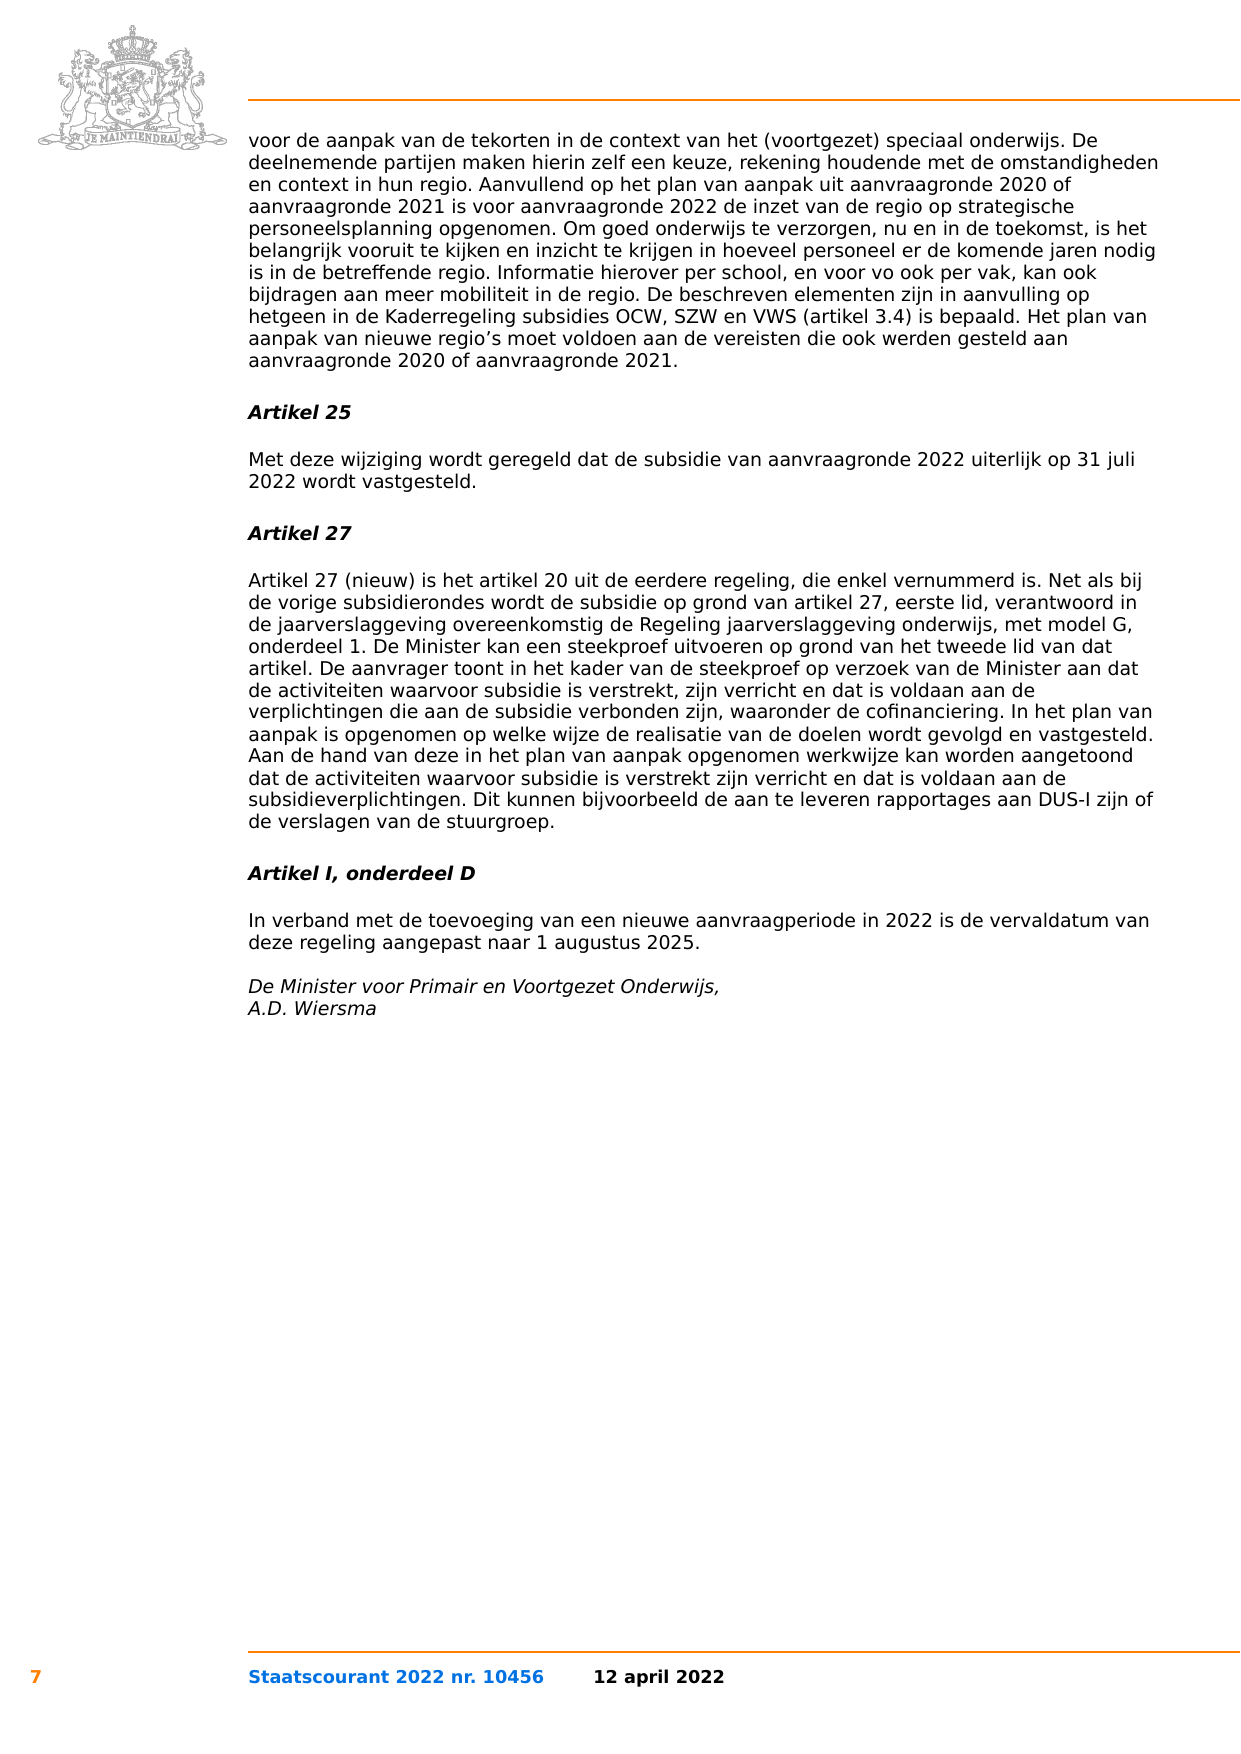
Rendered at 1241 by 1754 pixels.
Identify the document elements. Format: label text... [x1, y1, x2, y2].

subtitle Artikel 27 [248, 523, 1163, 544]
subtitle Artikel I, onderdeel D [248, 863, 1163, 885]
text voor de aanpak van de tekorten in de context van het (voortgezet) speciaal onderwijs. De deelnemende partijen maken hierin zelf een keuze, rekening houdende met de omstandigheden en context in hun regio. Aanvullend op het plan van aanpak uit aanvraagronde 2020 of aanvraagronde 2021 is voor aanvraagronde 2022 de inzet van de regio op strategische personeelsplanning opgenomen. Om goed onderwijs te verzorgen, nu en in de toekomst, is het belangrijk vooruit te kijken en inzicht te krijgen in hoeveel personeel er de komende jaren nodig is in de betreffende regio. Informatie hierover per school, en voor vo ook per vak, kan ook bijdragen aan meer mobiliteit in de regio. De beschreven elementen zijn in aanvulling op hetgeen in de Kaderregeling subsidies OCW, SZW en VWS (artikel 3.4) is bepaald. Het plan van aanpak van nieuwe regio’s moet voldoen aan de vereisten die ook werden gesteld aan aanvraagronde 2020 of aanvraagronde 2021. [248, 130, 1163, 372]
picture [38, 25, 227, 150]
text In verband met de toevoeging van een nieuwe aanvraagperiode in 2022 is de vervaldatum van deze regeling aangepast naar 1 augustus 2025. [248, 910, 1163, 954]
subtitle Artikel 25 [248, 402, 1163, 424]
text Met deze wijziging wordt geregeld dat de subsidie van aanvraagronde 2022 uiterlijk op 31 juli 2022 wordt vastgesteld. [248, 449, 1163, 493]
text Artikel 27 (nieuw) is het artikel 20 uit de eerdere regeling, die enkel vernummerd is. Net als bij de vorige subsidierondes wordt de subsidie op grond van artikel 27, eerste lid, verantwoord in de jaarverslaggeving overeenkomstig de Regeling jaarverslaggeving onderwijs, met model G, onderdeel 1. De Minister kan een steekproef uitvoeren op grond van het tweede lid van dat artikel. De aanvrager toont in het kader van de steekproef op verzoek van de Minister aan dat de activiteiten waarvoor subsidie is verstrekt, zijn verricht en dat is voldaan aan de verplichtingen die aan de subsidie verbonden zijn, waaronder de cofinanciering. In het plan van aanpak is opgenomen op welke wijze de realisatie van de doelen wordt gevolgd en vastgesteld. Aan de hand van deze in het plan van aanpak opgenomen werkwijze kan worden aangetoond dat de activiteiten waarvoor subsidie is verstrekt zijn verricht en dat is voldaan aan de subsidieverplichtingen. Dit kunnen bijvoorbeeld de aan te leveren rapportages aan DUS-I zijn of de verslagen van de stuurgroep. [248, 569, 1163, 833]
text De Minister voor Primair en Voortgezet Onderwijs, A.D. Wiersma [248, 976, 1163, 1020]
